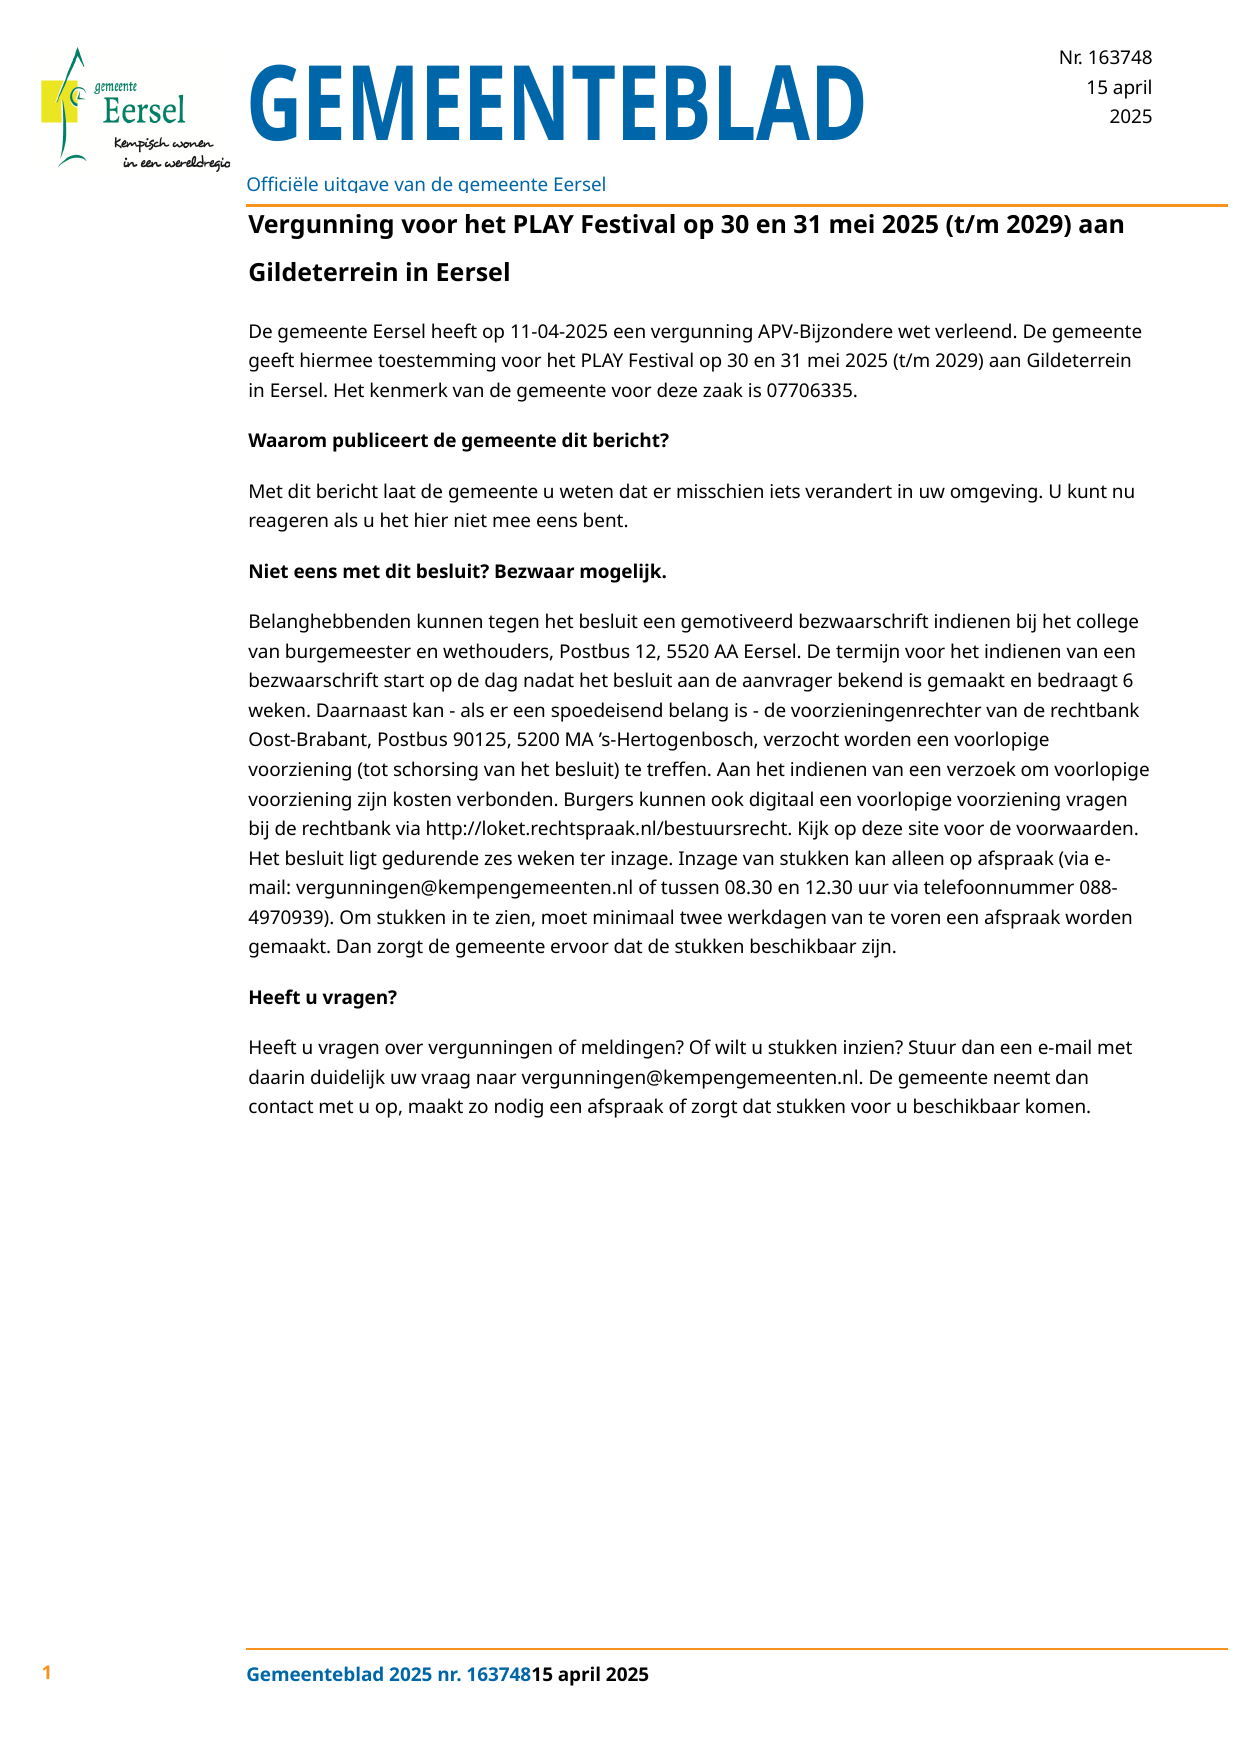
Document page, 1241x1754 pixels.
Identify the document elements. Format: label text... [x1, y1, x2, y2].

picture [41, 47, 231, 172]
text Vergunning voor het PLAY Festival op 30 en 31 mei 2025 (t/m 2029) aan Gildeterrein in Eersel [248, 207, 1152, 288]
text De gemeente Eersel heeft op 11-04-2025 een vergunning APV-Bijzondere wet verleend. De gemeente geeft hiermee toestemming voor het PLAY Festival op 30 en 31 mei 2025 (t/m 2029) aan Gildeterrein in Eersel. Het kenmerk van de gemeente voor deze zaak is 07706335. [248, 318, 1152, 403]
text Met dit bericht laat de gemeente u weten dat er misschien iets verandert in uw omgeving. U kunt nu reageren als u het hier niet mee eens bent. [248, 478, 1152, 533]
text Heeft u vragen over vergunningen of meldingen? Of wilt u stukken inzien? Stuur dan een e-mail met daarin duidelijk uw vraag naar vergunningen@kempengemeenten.nl. De gemeente neemt dan contact met u op, maakt zo nodig een afspraak of zorgt dat stukken voor u beschikbaar komen. [248, 1034, 1152, 1119]
text Heeft u vragen? [248, 984, 1152, 1010]
text Waarom publiceert de gemeente dit bericht? [248, 427, 1152, 453]
text Belanghebbenden kunnen tegen het besluit een gemotiveerd bezwaarschrift indienen bij het college van burgemeester en wethouders, Postbus 12, 5520 AA Eersel. De termijn voor het indienen van een bezwaarschrift start op de dag nadat het besluit aan de aanvrager bekend is gemaakt en bedraagt 6 weken. Daarnaast kan - als er een spoedeisend belang is - de voorzieningenrechter van de rechtbank Oost-Brabant, Postbus 90125, 5200 MA ’s-Hertogenbosch, verzocht worden een voorlopige voorziening (tot schorsing van het besluit) te treffen. Aan het indienen van een verzoek om voorlopige voorziening zijn kosten verbonden. Burgers kunnen ook digitaal een voorlopige voorziening vragen bij de rechtbank via http://loket.rechtspraak.nl/bestuursrecht. Kijk op deze site voor de voorwaarden. Het besluit ligt gedurende zes weken ter inzage. Inzage van stukken kan alleen op afspraak (via e-mail: vergunningen@kempengemeenten.nl of tussen 08.30 en 12.30 uur via telefoonnummer 088-4970939). Om stukken in te zien, moet minimaal twee werkdagen van te voren een afspraak worden gemaakt. Dan zorgt de gemeente ervoor dat de stukken beschikbaar zijn. [248, 608, 1152, 959]
text Niet eens met dit besluit? Bezwaar mogelijk. [248, 558, 1152, 584]
